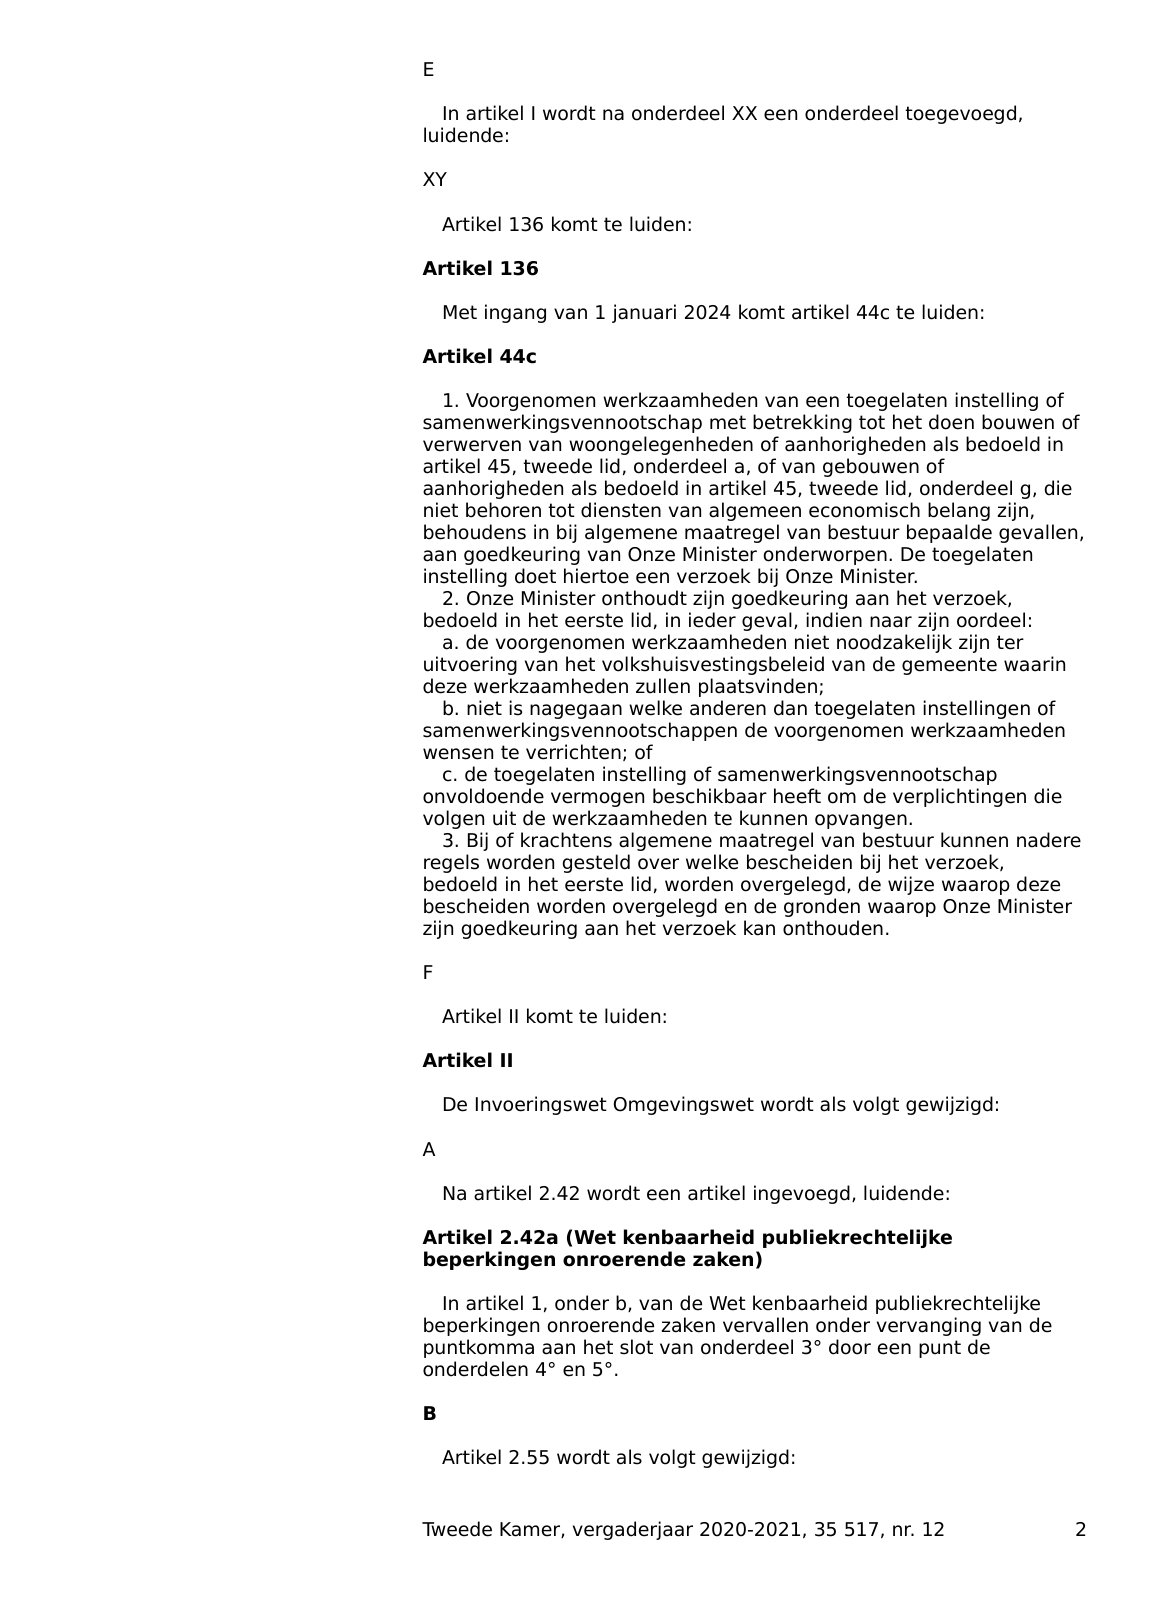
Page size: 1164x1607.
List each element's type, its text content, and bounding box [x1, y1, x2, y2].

subtitle B [422, 1403, 1087, 1425]
text a. de voorgenomen werkzaamheden niet noodzakelijk zijn ter uitvoering van het volkshuisvestingsbeleid van de gemeente waarin deze werkzaamheden zullen plaatsvinden; [422, 632, 1087, 698]
text Artikel II komt te luiden: [422, 1006, 1087, 1028]
subtitle XY [422, 169, 1087, 191]
text 2. Onze Minister onthoudt zijn goedkeuring aan het verzoek, bedoeld in het eerste lid, in ieder geval, indien naar zijn oordeel: [422, 588, 1087, 632]
text In artikel 1, onder b, van de Wet kenbaarheid publiekrechtelijke beperkingen onroerende zaken vervallen onder vervanging van de puntkomma aan het slot van onderdeel 3° door een punt de onderdelen 4° en 5°. [422, 1293, 1087, 1381]
subtitle E [422, 59, 1087, 81]
text Met ingang van 1 januari 2024 komt artikel 44c te luiden: [422, 302, 1087, 324]
text Artikel 136 komt te luiden: [422, 213, 1087, 236]
text b. niet is nagegaan welke anderen dan toegelaten instellingen of samenwerkingsvennootschappen de voorgenomen werkzaamheden wensen te verrichten; of [422, 698, 1087, 764]
subtitle Artikel 136 [422, 258, 1087, 280]
subtitle F [422, 962, 1087, 984]
text Na artikel 2.42 wordt een artikel ingevoegd, luidende: [422, 1183, 1087, 1205]
text 1. Voorgenomen werkzaamheden van een toegelaten instelling of samenwerkingsvennootschap met betrekking tot het doen bouwen of verwerven van woongelegenheden of aanhorigheden als bedoeld in artikel 45, tweede lid, onderdeel a, of van gebouwen of aanhorigheden als bedoeld in artikel 45, tweede lid, onderdeel g, die niet behoren tot diensten van algemeen economisch belang zijn, behoudens in bij algemene maatregel van bestuur bepaalde gevallen, aan goedkeuring van Onze Minister onderworpen. De toegelaten instelling doet hiertoe een verzoek bij Onze Minister. [422, 390, 1087, 588]
subtitle Artikel 44c [422, 346, 1087, 368]
subtitle A [422, 1138, 1087, 1161]
text De Invoeringswet Omgevingswet wordt als volgt gewijzigd: [422, 1094, 1087, 1116]
subtitle Artikel 2.42a (Wet kenbaarheid publiekrechtelijke beperkingen onroerende zaken) [422, 1227, 1087, 1271]
subtitle Artikel II [422, 1050, 1087, 1072]
text In artikel I wordt na onderdeel XX een onderdeel toegevoegd, luidende: [422, 103, 1087, 147]
text c. de toegelaten instelling of samenwerkingsvennootschap onvoldoende vermogen beschikbaar heeft om de verplichtingen die volgen uit de werkzaamheden te kunnen opvangen. [422, 764, 1087, 830]
text 3. Bij of krachtens algemene maatregel van bestuur kunnen nadere regels worden gesteld over welke bescheiden bij het verzoek, bedoeld in het eerste lid, worden overgelegd, de wijze waarop deze bescheiden worden overgelegd en de gronden waarop Onze Minister zijn goedkeuring aan het verzoek kan onthouden. [422, 830, 1087, 940]
text Artikel 2.55 wordt als volgt gewijzigd: [422, 1447, 1087, 1469]
